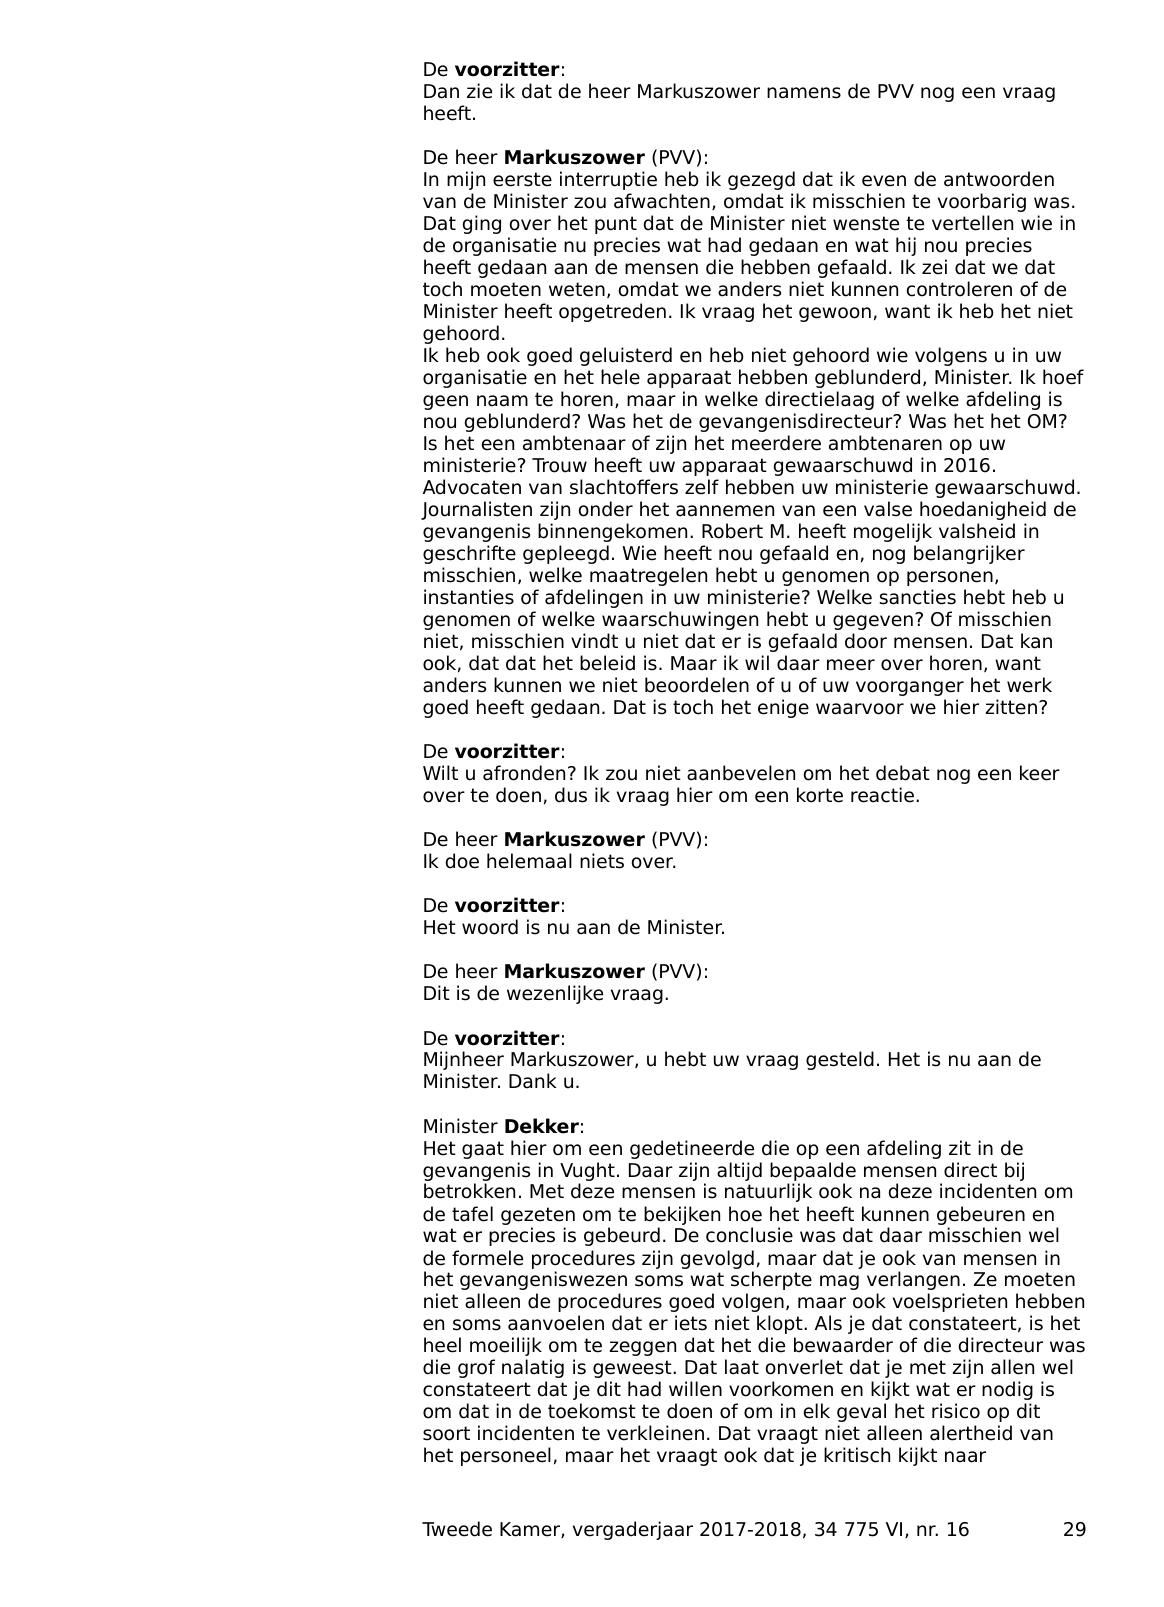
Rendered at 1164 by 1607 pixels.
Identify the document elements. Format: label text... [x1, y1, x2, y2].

text De voorzitter: [422, 895, 1087, 917]
text Ik doe helemaal niets over. [422, 851, 1087, 873]
text Het gaat hier om een gedetineerde die op een afdeling zit in de gevangenis in Vught. Daar zijn altijd bepaalde mensen direct bij betrokken. Met deze mensen is natuurlijk ook na deze incidenten om de tafel gezeten om te bekijken hoe het heeft kunnen gebeuren en wat er precies is gebeurd. De conclusie was dat daar misschien wel de formele procedures zijn gevolgd, maar dat je ook van mensen in het gevangeniswezen soms wat scherpte mag verlangen. Ze moeten niet alleen de procedures goed volgen, maar ook voelsprieten hebben en soms aanvoelen dat er iets niet klopt. Als je dat constateert, is het heel moeilijk om te zeggen dat het die bewaarder of die directeur was die grof nalatig is geweest. Dat laat onverlet dat je met zijn allen wel constateert dat je dit had willen voorkomen en kijkt wat er nodig is om dat in de toekomst te doen of om in elk geval het risico op dit soort incidenten te verkleinen. Dat vraagt niet alleen alertheid van het personeel, maar het vraagt ook dat je kritisch kijkt naar [422, 1137, 1087, 1467]
text De heer Markuszower (PVV): [422, 829, 1087, 851]
text De voorzitter: [422, 59, 1087, 81]
text Wilt u afronden? Ik zou niet aanbevelen om het debat nog een keer over te doen, dus ik vraag hier om een korte reactie. [422, 763, 1087, 807]
text Dan zie ik dat de heer Markuszower namens de PVV nog een vraag heeft. [422, 81, 1087, 125]
text Minister Dekker: [422, 1116, 1087, 1137]
text De voorzitter: [422, 741, 1087, 763]
text In mijn eerste interruptie heb ik gezegd dat ik even de antwoorden van de Minister zou afwachten, omdat ik misschien te voorbarig was. Dat ging over het punt dat de Minister niet wenste te vertellen wie in de organisatie nu precies wat had gedaan en wat hij nou precies heeft gedaan aan de mensen die hebben gefaald. Ik zei dat we dat toch moeten weten, omdat we anders niet kunnen controleren of de Minister heeft opgetreden. Ik vraag het gewoon, want ik heb het niet gehoord. [422, 169, 1087, 345]
text Ik heb ook goed geluisterd en heb niet gehoord wie volgens u in uw organisatie en het hele apparaat hebben geblunderd, Minister. Ik hoef geen naam te horen, maar in welke directielaag of welke afdeling is nou geblunderd? Was het de gevangenisdirecteur? Was het het OM? Is het een ambtenaar of zijn het meerdere ambtenaren op uw ministerie? Trouw heeft uw apparaat gewaarschuwd in 2016. Advocaten van slachtoffers zelf hebben uw ministerie gewaarschuwd. Journalisten zijn onder het aannemen van een valse hoedanigheid de gevangenis binnengekomen. Robert M. heeft mogelijk valsheid in geschrifte gepleegd. Wie heeft nou gefaald en, nog belangrijker misschien, welke maatregelen hebt u genomen op personen, instanties of afdelingen in uw ministerie? Welke sancties hebt heb u genomen of welke waarschuwingen hebt u gegeven? Of misschien niet, misschien vindt u niet dat er is gefaald door mensen. Dat kan ook, dat dat het beleid is. Maar ik wil daar meer over horen, want anders kunnen we niet beoordelen of u of uw voorganger het werk goed heeft gedaan. Dat is toch het enige waarvoor we hier zitten? [422, 345, 1087, 719]
text Mijnheer Markuszower, u hebt uw vraag gesteld. Het is nu aan de Minister. Dank u. [422, 1049, 1087, 1093]
text De voorzitter: [422, 1027, 1087, 1049]
text De heer Markuszower (PVV): [422, 147, 1087, 169]
text Het woord is nu aan de Minister. [422, 917, 1087, 939]
text Dit is de wezenlijke vraag. [422, 983, 1087, 1005]
text De heer Markuszower (PVV): [422, 961, 1087, 983]
